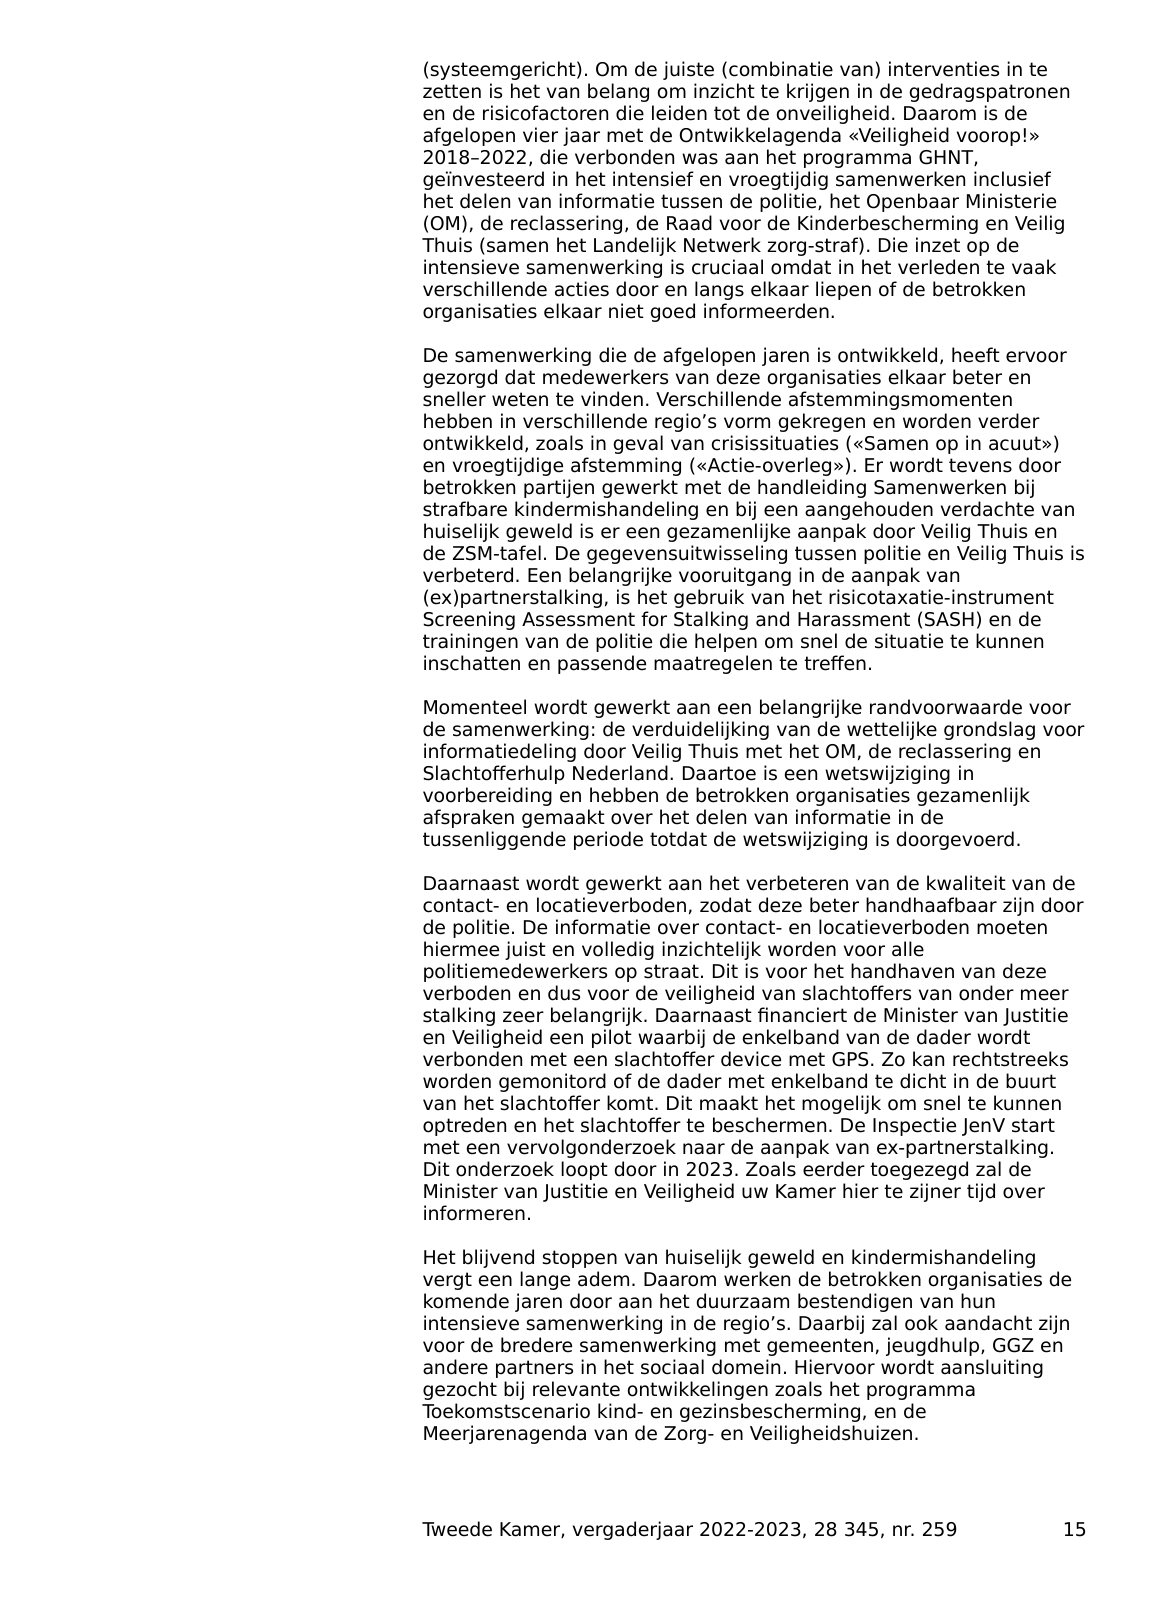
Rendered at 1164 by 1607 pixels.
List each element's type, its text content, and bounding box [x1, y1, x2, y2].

text Daarnaast wordt gewerkt aan het verbeteren van de kwaliteit van de contact- en locatieverboden, zodat deze beter handhaafbaar zijn door de politie. De informatie over contact- en locatieverboden moeten hiermee juist en volledig inzichtelijk worden voor alle politiemedewerkers op straat. Dit is voor het handhaven van deze verboden en dus voor de veiligheid van slachtoffers van onder meer stalking zeer belangrijk. Daarnaast financiert de Minister van Justitie en Veiligheid een pilot waarbij de enkelband van de dader wordt verbonden met een slachtoffer device met GPS. Zo kan rechtstreeks worden gemonitord of de dader met enkelband te dicht in de buurt van het slachtoffer komt. Dit maakt het mogelijk om snel te kunnen optreden en het slachtoffer te beschermen. De Inspectie JenV start met een vervolgonderzoek naar de aanpak van ex-partnerstalking. Dit onderzoek loopt door in 2023. Zoals eerder toegezegd zal de Minister van Justitie en Veiligheid uw Kamer hier te zijner tijd over informeren. [422, 873, 1087, 1224]
text Momenteel wordt gewerkt aan een belangrijke randvoorwaarde voor de samenwerking: de verduidelijking van de wettelijke grondslag voor informatiedeling door Veilig Thuis met het OM, de reclassering en Slachtofferhulp Nederland. Daartoe is een wetswijziging in voorbereiding en hebben de betrokken organisaties gezamenlijk afspraken gemaakt over het delen van informatie in de tussenliggende periode totdat de wetswijziging is doorgevoerd. [422, 697, 1087, 851]
text (systeemgericht). Om de juiste (combinatie van) interventies in te zetten is het van belang om inzicht te krijgen in de gedragspatronen en de risicofactoren die leiden tot de onveiligheid. Daarom is de afgelopen vier jaar met de Ontwikkelagenda «Veiligheid voorop!» 2018–2022, die verbonden was aan het programma GHNT, geïnvesteerd in het intensief en vroegtijdig samenwerken inclusief het delen van informatie tussen de politie, het Openbaar Ministerie (OM), de reclassering, de Raad voor de Kinderbescherming en Veilig Thuis (samen het Landelijk Netwerk zorg-straf). Die inzet op de intensieve samenwerking is cruciaal omdat in het verleden te vaak verschillende acties door en langs elkaar liepen of de betrokken organisaties elkaar niet goed informeerden. [422, 59, 1087, 323]
text Het blijvend stoppen van huiselijk geweld en kindermishandeling vergt een lange adem. Daarom werken de betrokken organisaties de komende jaren door aan het duurzaam bestendigen van hun intensieve samenwerking in de regio’s. Daarbij zal ook aandacht zijn voor de bredere samenwerking met gemeenten, jeugdhulp, GGZ en andere partners in het sociaal domein. Hiervoor wordt aansluiting gezocht bij relevante ontwikkelingen zoals het programma Toekomstscenario kind- en gezinsbescherming, en de Meerjarenagenda van de Zorg- en Veiligheidshuizen. [422, 1247, 1087, 1444]
text De samenwerking die de afgelopen jaren is ontwikkeld, heeft ervoor gezorgd dat medewerkers van deze organisaties elkaar beter en sneller weten te vinden. Verschillende afstemmingsmomenten hebben in verschillende regio’s vorm gekregen en worden verder ontwikkeld, zoals in geval van crisissituaties («Samen op in acuut») en vroegtijdige afstemming («Actie-overleg»). Er wordt tevens door betrokken partijen gewerkt met de handleiding Samenwerken bij strafbare kindermishandeling en bij een aangehouden verdachte van huiselijk geweld is er een gezamenlijke aanpak door Veilig Thuis en de ZSM-tafel. De gegevensuitwisseling tussen politie en Veilig Thuis is verbeterd. Een belangrijke vooruitgang in de aanpak van (ex)partnerstalking, is het gebruik van het risicotaxatie-instrument Screening Assessment for Stalking and Harassment (SASH) en de trainingen van de politie die helpen om snel de situatie te kunnen inschatten en passende maatregelen te treffen. [422, 345, 1087, 675]
